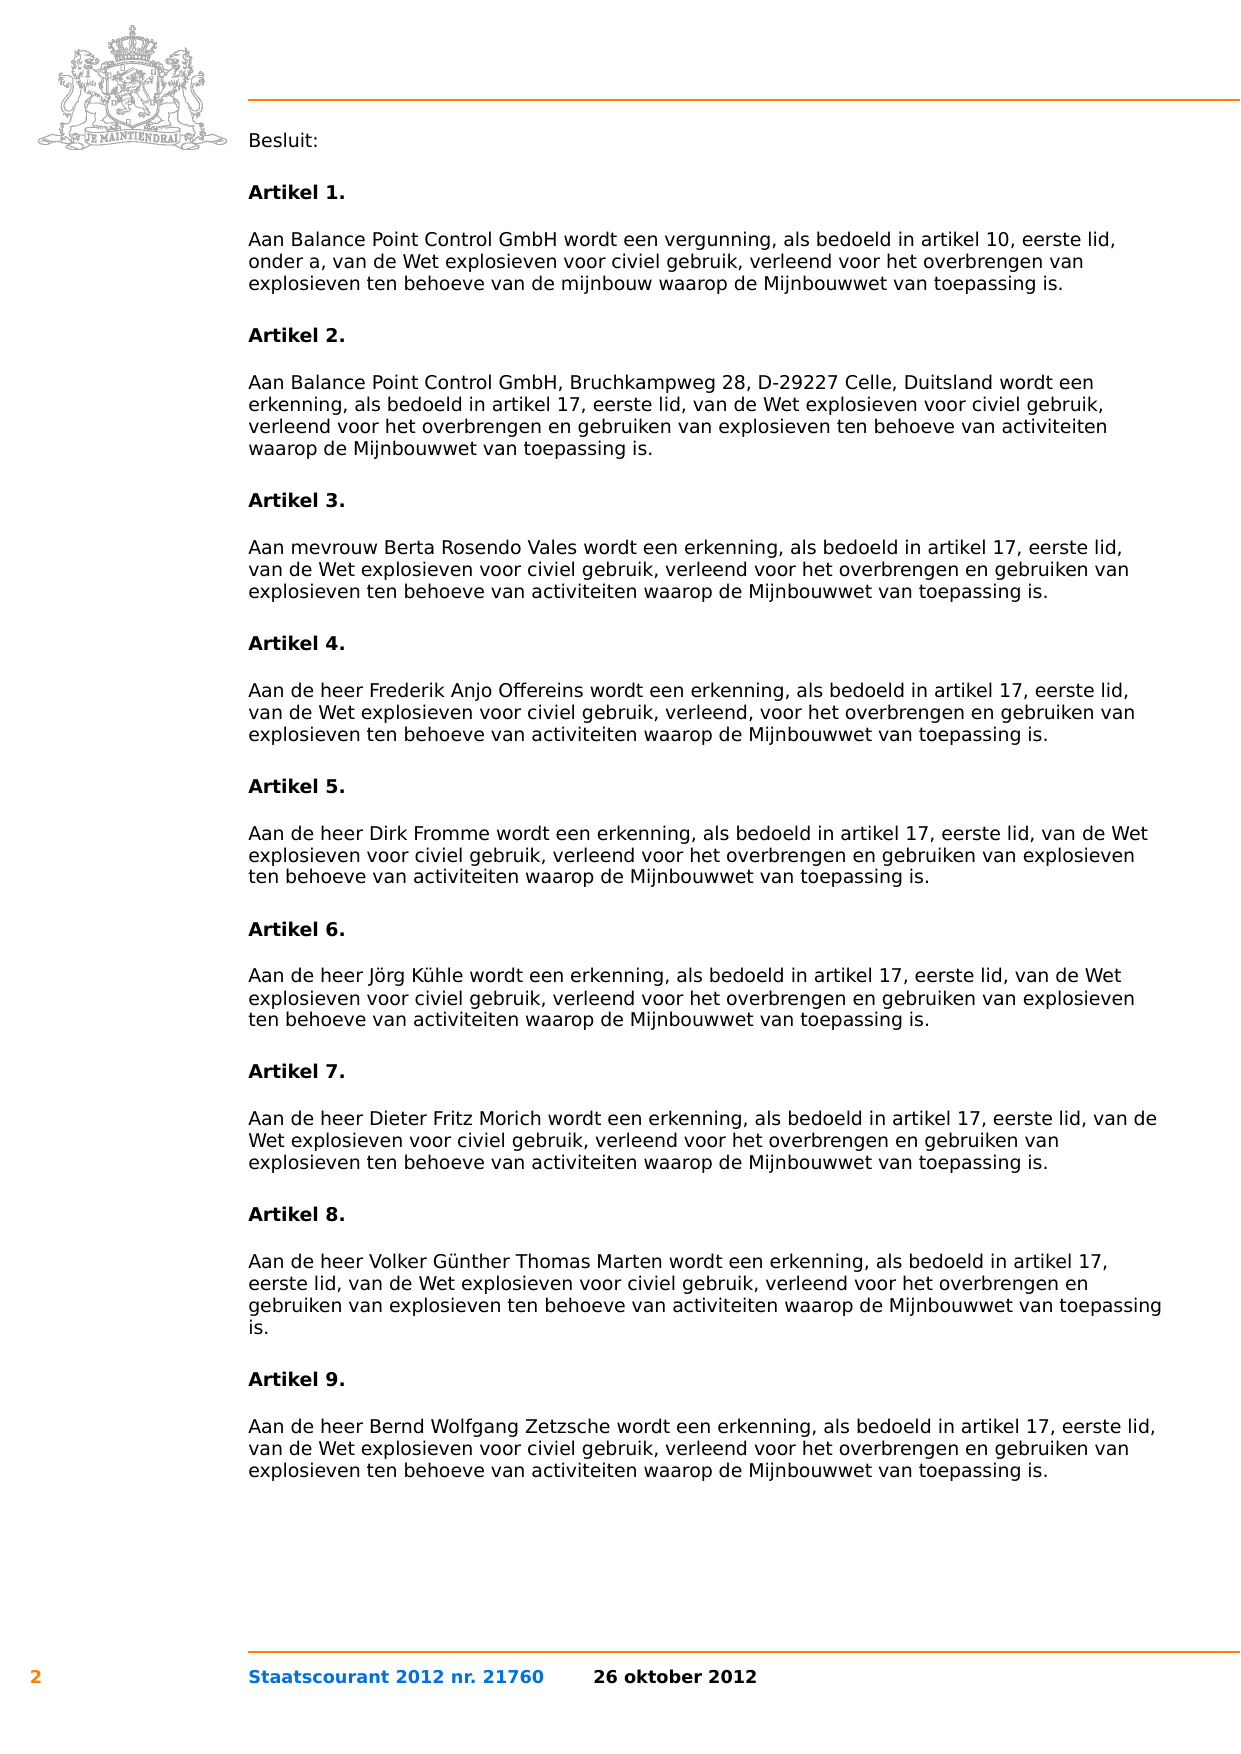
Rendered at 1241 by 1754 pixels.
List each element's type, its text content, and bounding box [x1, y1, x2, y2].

subtitle Artikel 3. [248, 490, 1163, 512]
text Aan de heer Frederik Anjo Offereins wordt een erkenning, als bedoeld in artikel 17, eerste lid, van de Wet explosieven voor civiel gebruik, verleend, voor het overbrengen en gebruiken van explosieven ten behoeve van activiteiten waarop de Mijnbouwwet van toepassing is. [248, 679, 1163, 746]
subtitle Artikel 8. [248, 1204, 1163, 1226]
subtitle Artikel 4. [248, 633, 1163, 654]
subtitle Artikel 1. [248, 182, 1163, 204]
picture [38, 25, 227, 150]
text Aan Balance Point Control GmbH, Bruchkampweg 28, D-29227 Celle, Duitsland wordt een erkenning, als bedoeld in artikel 17, eerste lid, van de Wet explosieven voor civiel gebruik, verleend voor het overbrengen en gebruiken van explosieven ten behoeve van activiteiten waarop de Mijnbouwwet van toepassing is. [248, 372, 1163, 460]
text Aan de heer Dirk Fromme wordt een erkenning, als bedoeld in artikel 17, eerste lid, van de Wet explosieven voor civiel gebruik, verleend voor het overbrengen en gebruiken van explosieven ten behoeve van activiteiten waarop de Mijnbouwwet van toepassing is. [248, 822, 1163, 888]
subtitle Artikel 9. [248, 1369, 1163, 1391]
text Aan de heer Bernd Wolfgang Zetzsche wordt een erkenning, als bedoeld in artikel 17, eerste lid, van de Wet explosieven voor civiel gebruik, verleend voor het overbrengen en gebruiken van explosieven ten behoeve van activiteiten waarop de Mijnbouwwet van toepassing is. [248, 1416, 1163, 1482]
subtitle Artikel 5. [248, 776, 1163, 797]
subtitle Artikel 7. [248, 1061, 1163, 1083]
text Aan de heer Dieter Fritz Morich wordt een erkenning, als bedoeld in artikel 17, eerste lid, van de Wet explosieven voor civiel gebruik, verleend voor het overbrengen en gebruiken van explosieven ten behoeve van activiteiten waarop de Mijnbouwwet van toepassing is. [248, 1108, 1163, 1174]
text Aan de heer Volker Günther Thomas Marten wordt een erkenning, als bedoeld in artikel 17, eerste lid, van de Wet explosieven voor civiel gebruik, verleend voor het overbrengen en gebruiken van explosieven ten behoeve van activiteiten waarop de Mijnbouwwet van toepassing is. [248, 1251, 1163, 1339]
subtitle Artikel 2. [248, 325, 1163, 347]
text Aan Balance Point Control GmbH wordt een vergunning, als bedoeld in artikel 10, eerste lid, onder a, van de Wet explosieven voor civiel gebruik, verleend voor het overbrengen van explosieven ten behoeve van de mijnbouw waarop de Mijnbouwwet van toepassing is. [248, 229, 1163, 295]
text Aan de heer Jörg Kühle wordt een erkenning, als bedoeld in artikel 17, eerste lid, van de Wet explosieven voor civiel gebruik, verleend voor het overbrengen en gebruiken van explosieven ten behoeve van activiteiten waarop de Mijnbouwwet van toepassing is. [248, 965, 1163, 1031]
text Besluit: [248, 130, 1163, 152]
subtitle Artikel 6. [248, 918, 1163, 940]
text Aan mevrouw Berta Rosendo Vales wordt een erkenning, als bedoeld in artikel 17, eerste lid, van de Wet explosieven voor civiel gebruik, verleend voor het overbrengen en gebruiken van explosieven ten behoeve van activiteiten waarop de Mijnbouwwet van toepassing is. [248, 537, 1163, 603]
